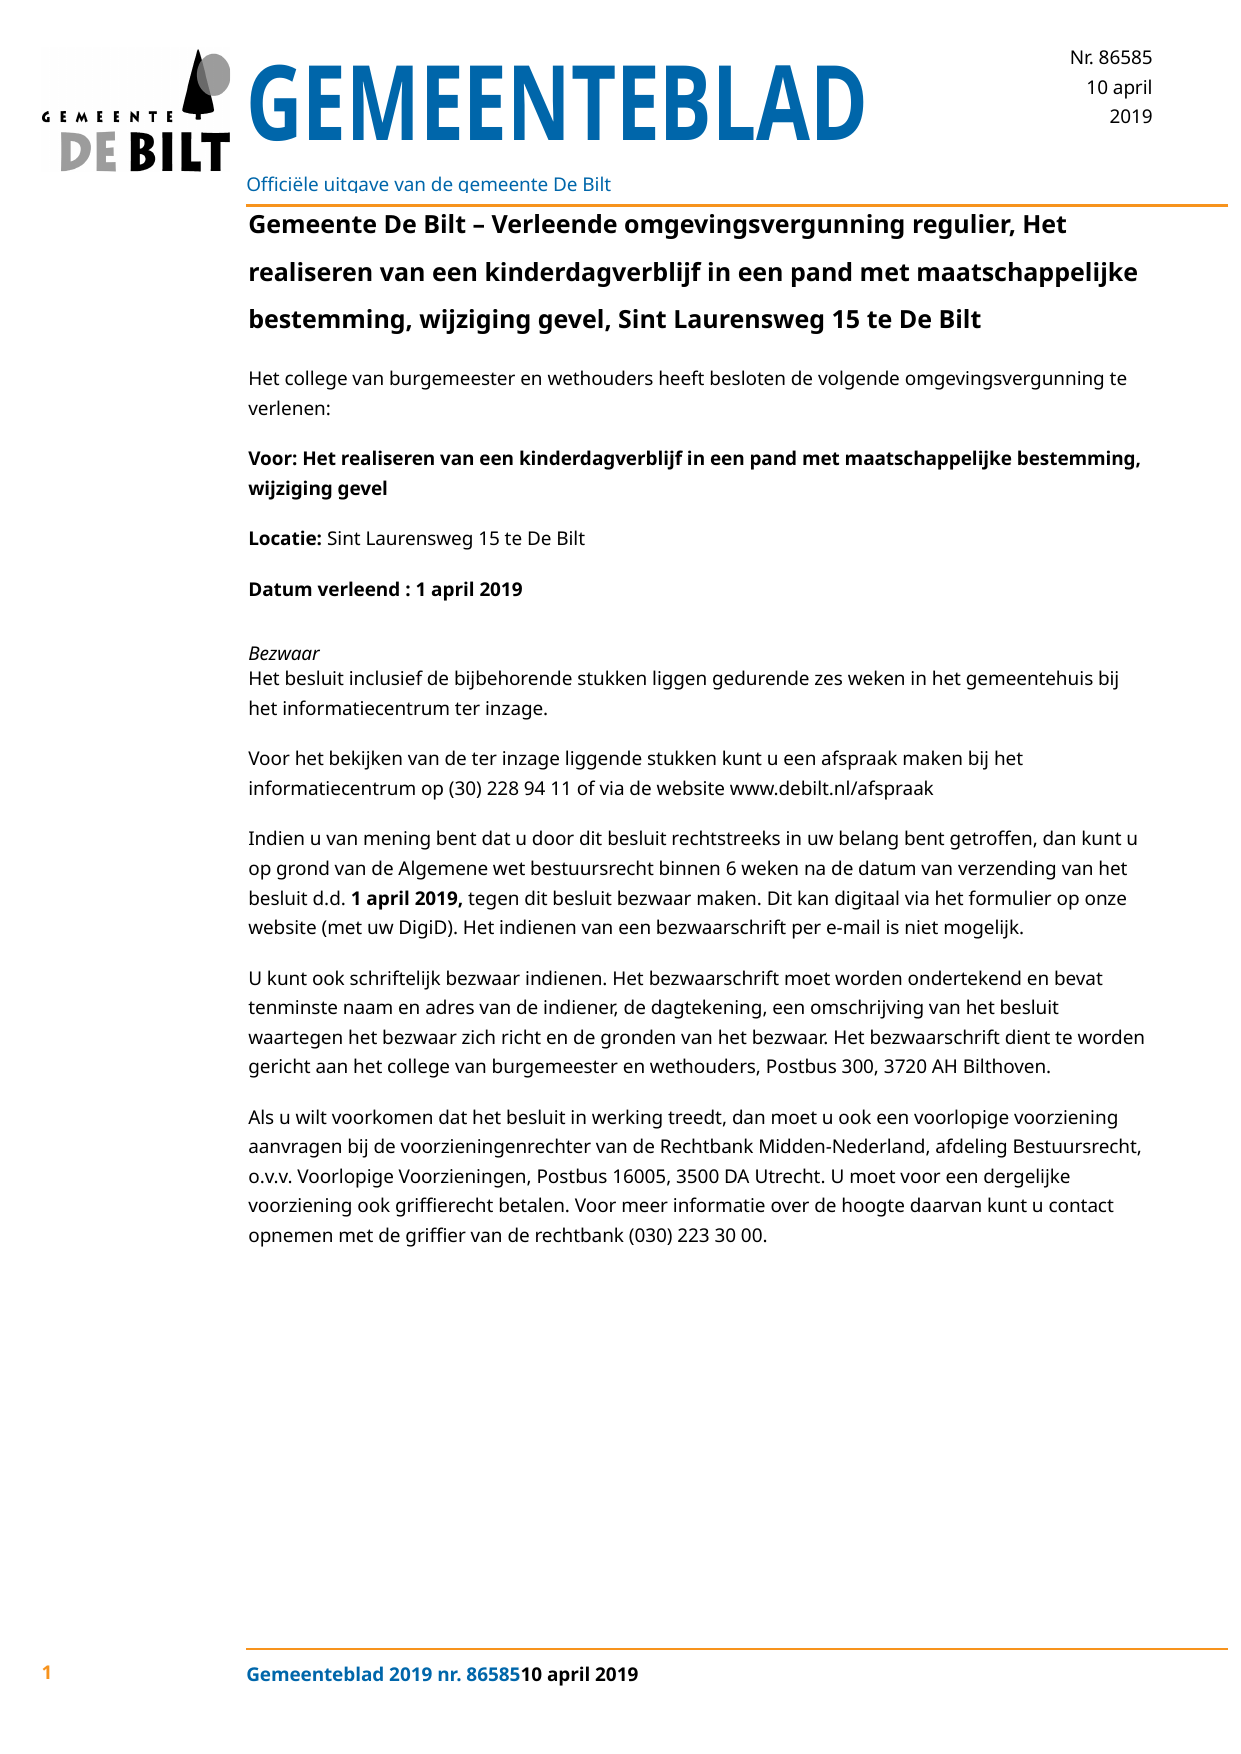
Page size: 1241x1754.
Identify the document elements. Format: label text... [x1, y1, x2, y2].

text Bezwaar [248, 640, 1152, 666]
text Het besluit inclusief de bijbehorende stukken liggen gedurende zes weken in het gemeentehuis bij het informatiecentrum ter inzage. [248, 666, 1152, 721]
text Locatie: Sint Laurensweg 15 te De Bilt [248, 526, 1152, 551]
picture [41, 47, 231, 172]
text Indien u van mening bent dat u door dit besluit rechtstreeks in uw belang bent getroffen, dan kunt u op grond van de Algemene wet bestuursrecht binnen 6 weken na de datum van verzending van het besluit d.d. 1 april 2019, tegen dit besluit bezwaar maken. Dit kan digitaal via het formulier op onze website (met uw DigiD). Het indienen van een bezwaarschrift per e-mail is niet mogelijk. [248, 826, 1152, 940]
text Voor: Het realiseren van een kinderdagverblijf in een pand met maatschappelijke bestemming, wijziging gevel [248, 446, 1152, 501]
text U kunt ook schriftelijk bezwaar indienen. Het bezwaarschrift moet worden ondertekend en bevat tenminste naam en adres van de indiener, de dagtekening, een omschrijving van het besluit waartegen het bezwaar zich richt en de gronden van het bezwaar. Het bezwaarschrift dient te worden gericht aan het college van burgemeester en wethouders, Postbus 300, 3720 AH Bilthoven. [248, 965, 1152, 1079]
text Datum verleend : 1 april 2019 [248, 576, 1152, 602]
text Het college van burgemeester en wethouders heeft besloten de volgende omgevingsvergunning te verlenen: [248, 366, 1152, 421]
text Gemeente De Bilt – Verleende omgevingsvergunning regulier, Het realiseren van een kinderdagverblijf in een pand met maatschappelijke bestemming, wijziging gevel, Sint Laurensweg 15 te De Bilt [248, 207, 1152, 336]
text Als u wilt voorkomen dat het besluit in werking treedt, dan moet u ook een voorlopige voorziening aanvragen bij de voorzieningenrechter van de Rechtbank Midden-Nederland, afdeling Bestuursrecht, o.v.v. Voorlopige Voorzieningen, Postbus 16005, 3500 DA Utrecht. U moet voor een dergelijke voorziening ook griffierecht betalen. Voor meer informatie over de hoogte daarvan kunt u contact opnemen met de griffier van de rechtbank (030) 223 30 00. [248, 1104, 1152, 1248]
text Voor het bekijken van de ter inzage liggende stukken kunt u een afspraak maken bij het informatiecentrum op (30) 228 94 11 of via de website www.debilt.nl/afspraak [248, 746, 1152, 801]
